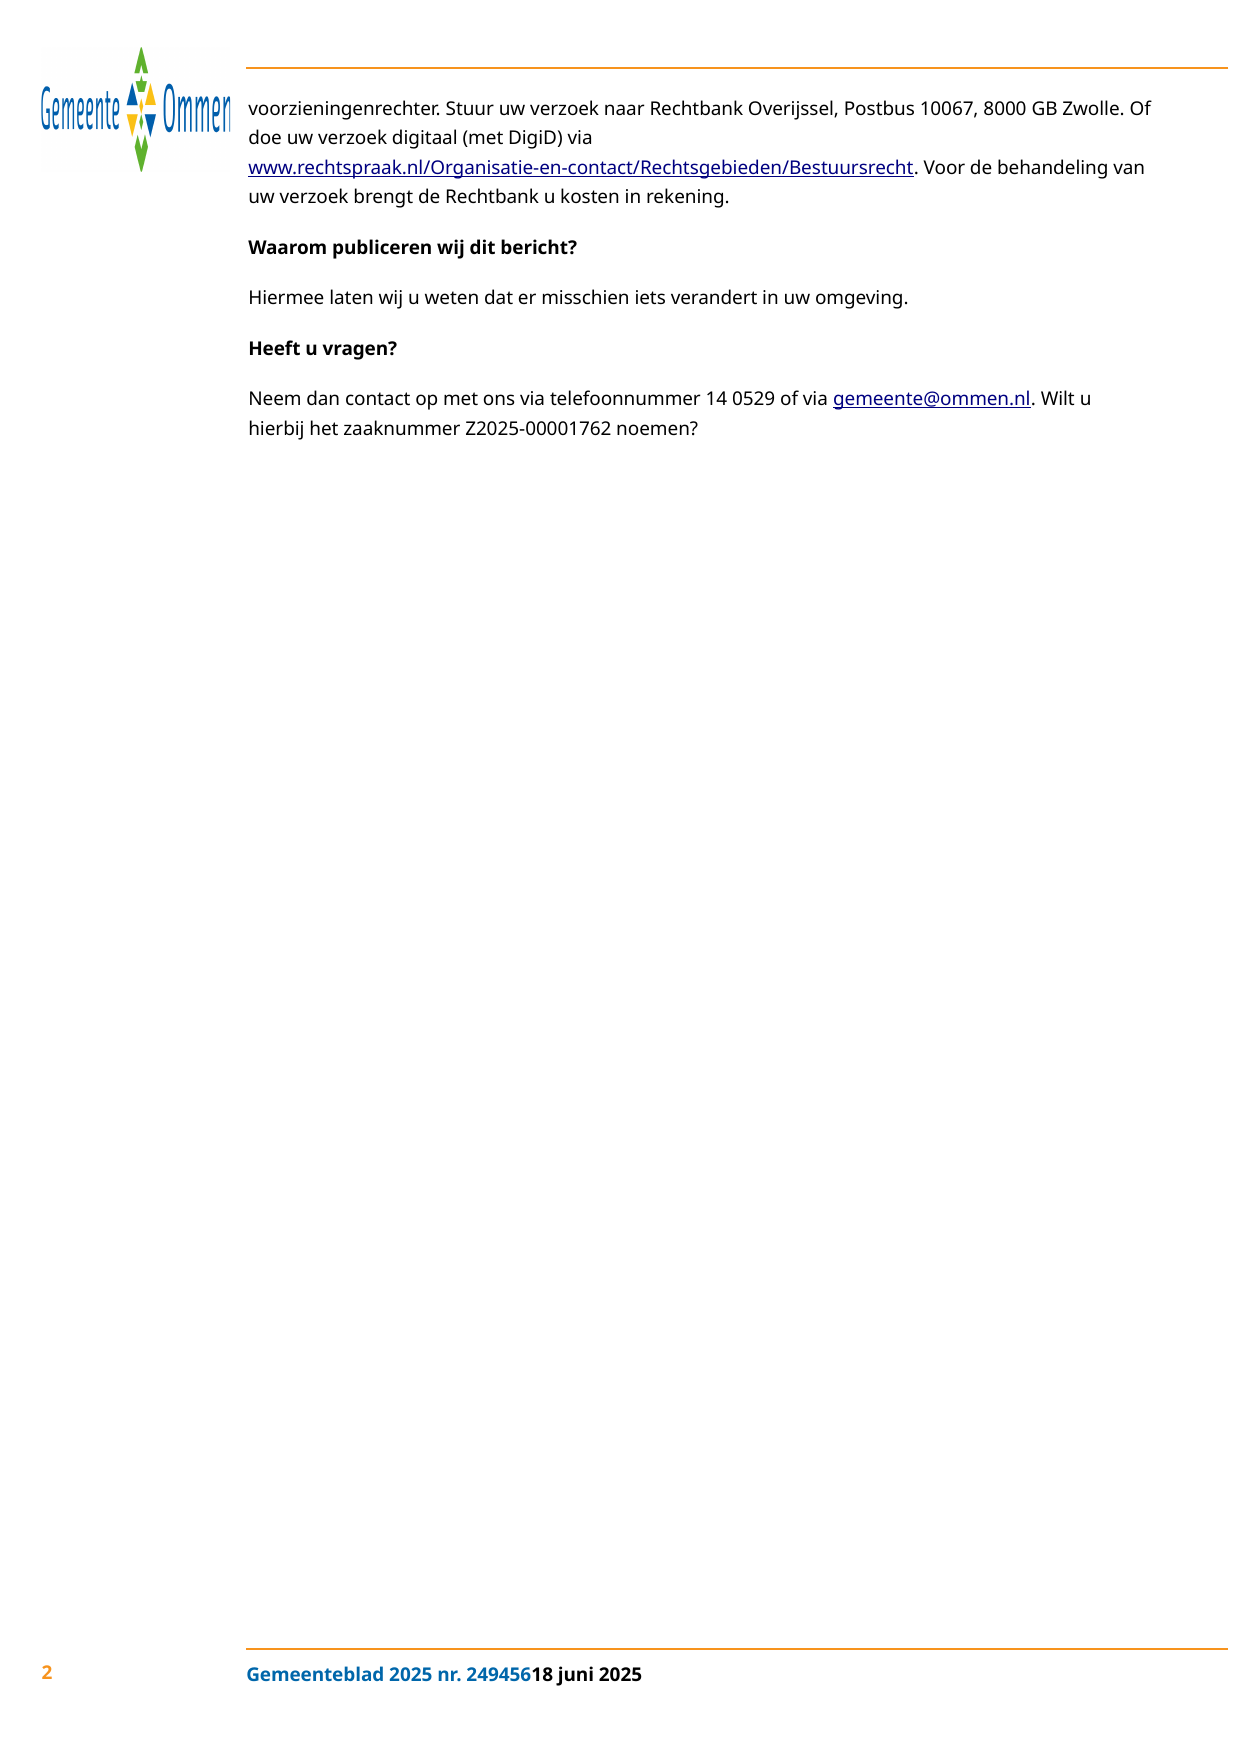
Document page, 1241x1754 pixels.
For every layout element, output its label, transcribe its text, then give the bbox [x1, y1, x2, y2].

text voorzieningenrechter. Stuur uw verzoek naar Rechtbank Overijssel, Postbus 10067, 8000 GB Zwolle. Of doe uw verzoek digitaal (met DigiD) via www.rechtspraak.nl/Organisatie-en-contact/Rechtsgebieden/Bestuursrecht. Voor de behandeling van uw verzoek brengt de Rechtbank u kosten in rekening. [248, 95, 1152, 209]
text Waarom publiceren wij dit bericht? [248, 234, 1152, 260]
text Neem dan contact op met ons via telefoonnummer 14 0529 of via gemeente@ommen.nl. Wilt u hierbij het zaaknummer Z2025-00001762 noemen? [248, 385, 1152, 441]
text Heeft u vragen? [248, 335, 1152, 361]
text Hiermee laten wij u weten dat er misschien iets verandert in uw omgeving. [248, 284, 1152, 310]
picture [41, 47, 231, 172]
